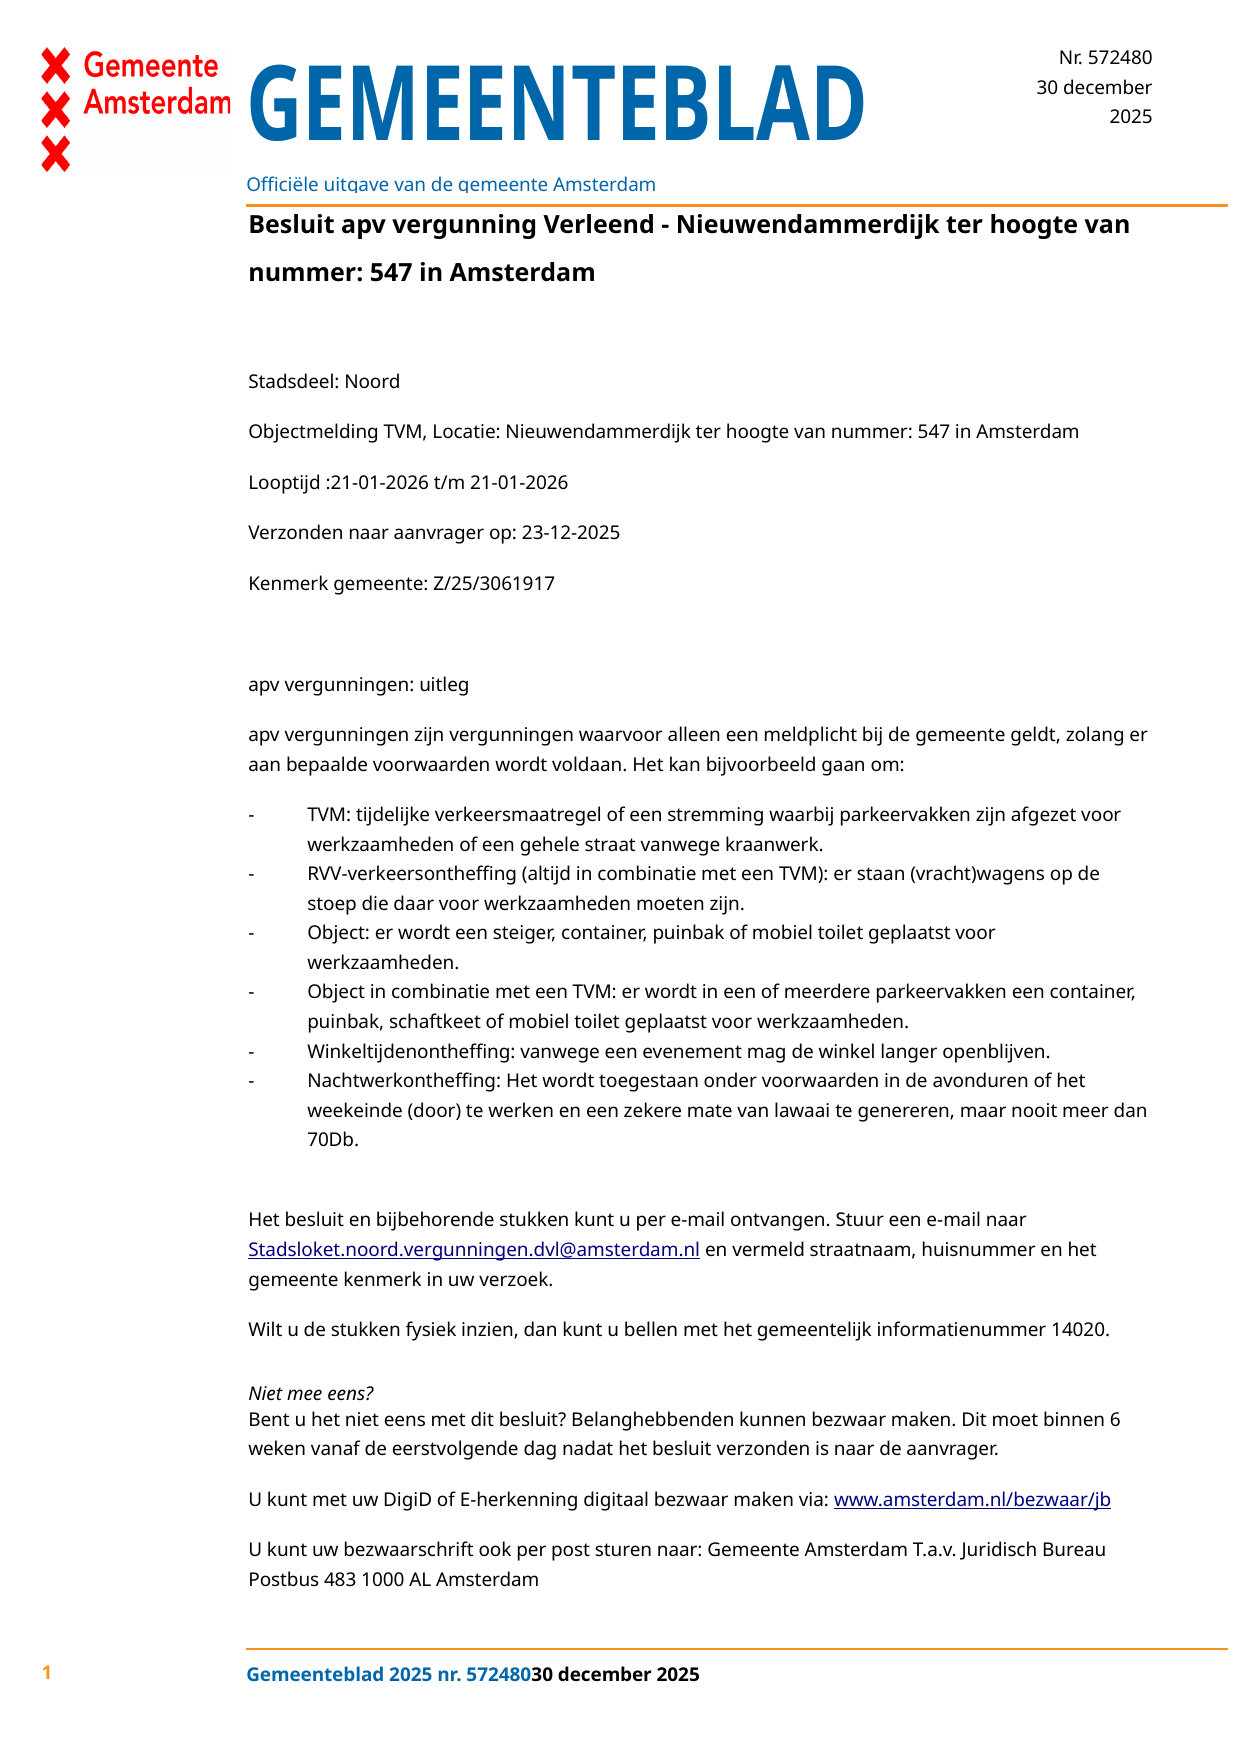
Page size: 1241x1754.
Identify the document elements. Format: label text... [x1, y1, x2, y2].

list RVV-verkeersontheffing (altijd in combinatie met een TVM): er staan (vracht)wagens op de stoep die daar voor werkzaamheden moeten zijn. [248, 860, 1152, 916]
list Winkeltijdenontheffing: vanwege een evenement mag de winkel langer openblijven. [248, 1038, 1152, 1064]
text Looptijd :21-01-2026 t/m 21-01-2026 [248, 469, 1152, 495]
list Object in combinatie met een TVM: er wordt in een of meerdere parkeervakken een container, puinbak, schaftkeet of mobiel toilet geplaatst voor werkzaamheden. [248, 979, 1152, 1034]
text U kunt met uw DigiD of E-herkenning digitaal bezwaar maken via: www.amsterdam.nl/bezwaar/jb [248, 1486, 1152, 1512]
text Stadsdeel: Noord [248, 368, 1152, 394]
text Bent u het niet eens met dit besluit? Belanghebbenden kunnen bezwaar maken. Dit moet binnen 6 weken vanaf de eerstvolgende dag nadat het besluit verzonden is naar de aanvrager. [248, 1406, 1152, 1461]
text Het besluit en bijbehorende stukken kunt u per e-mail ontvangen. Stuur een e-mail naar Stadsloket.noord.vergunningen.dvl@amsterdam.nl en vermeld straatnaam, huisnummer en het gemeente kenmerk in uw verzoek. [248, 1207, 1152, 1292]
list Object: er wordt een steiger, container, puinbak of mobiel toilet geplaatst voor werkzaamheden. [248, 919, 1152, 975]
text Niet mee eens? [248, 1380, 1152, 1406]
text U kunt uw bezwaarschrift ook per post sturen naar: Gemeente Amsterdam T.a.v. Juridisch Bureau Postbus 483 1000 AL Amsterdam [248, 1536, 1152, 1592]
picture [41, 47, 231, 172]
text apv vergunningen zijn vergunningen waarvoor alleen een meldplicht bij de gemeente geldt, zolang er aan bepaalde voorwaarden wordt voldaan. Het kan bijvoorbeeld gaan om: [248, 721, 1152, 777]
text Objectmelding TVM, Locatie: Nieuwendammerdijk ter hoogte van nummer: 547 in Amsterdam [248, 419, 1152, 444]
text Kenmerk gemeente: Z/25/3061917 [248, 570, 1152, 596]
text Besluit apv vergunning Verleend - Nieuwendammerdijk ter hoogte van nummer: 547 in Amsterdam [248, 207, 1152, 288]
list Nachtwerkontheffing: Het wordt toegestaan onder voorwaarden in de avonduren of het weekeinde (door) te werken en een zekere mate van lawaai te genereren, maar nooit meer dan 70Db. [248, 1067, 1152, 1152]
text apv vergunningen: uitleg [248, 671, 1152, 697]
text Verzonden naar aanvrager op: 23-12-2025 [248, 519, 1152, 545]
list TVM: tijdelijke verkeersmaatregel of een stremming waarbij parkeervakken zijn afgezet voor werkzaamheden of een gehele straat vanwege kraanwerk. [248, 801, 1152, 857]
text Wilt u de stukken fysiek inzien, dan kunt u bellen met het gemeentelijk informatienummer 14020. [248, 1316, 1152, 1342]
